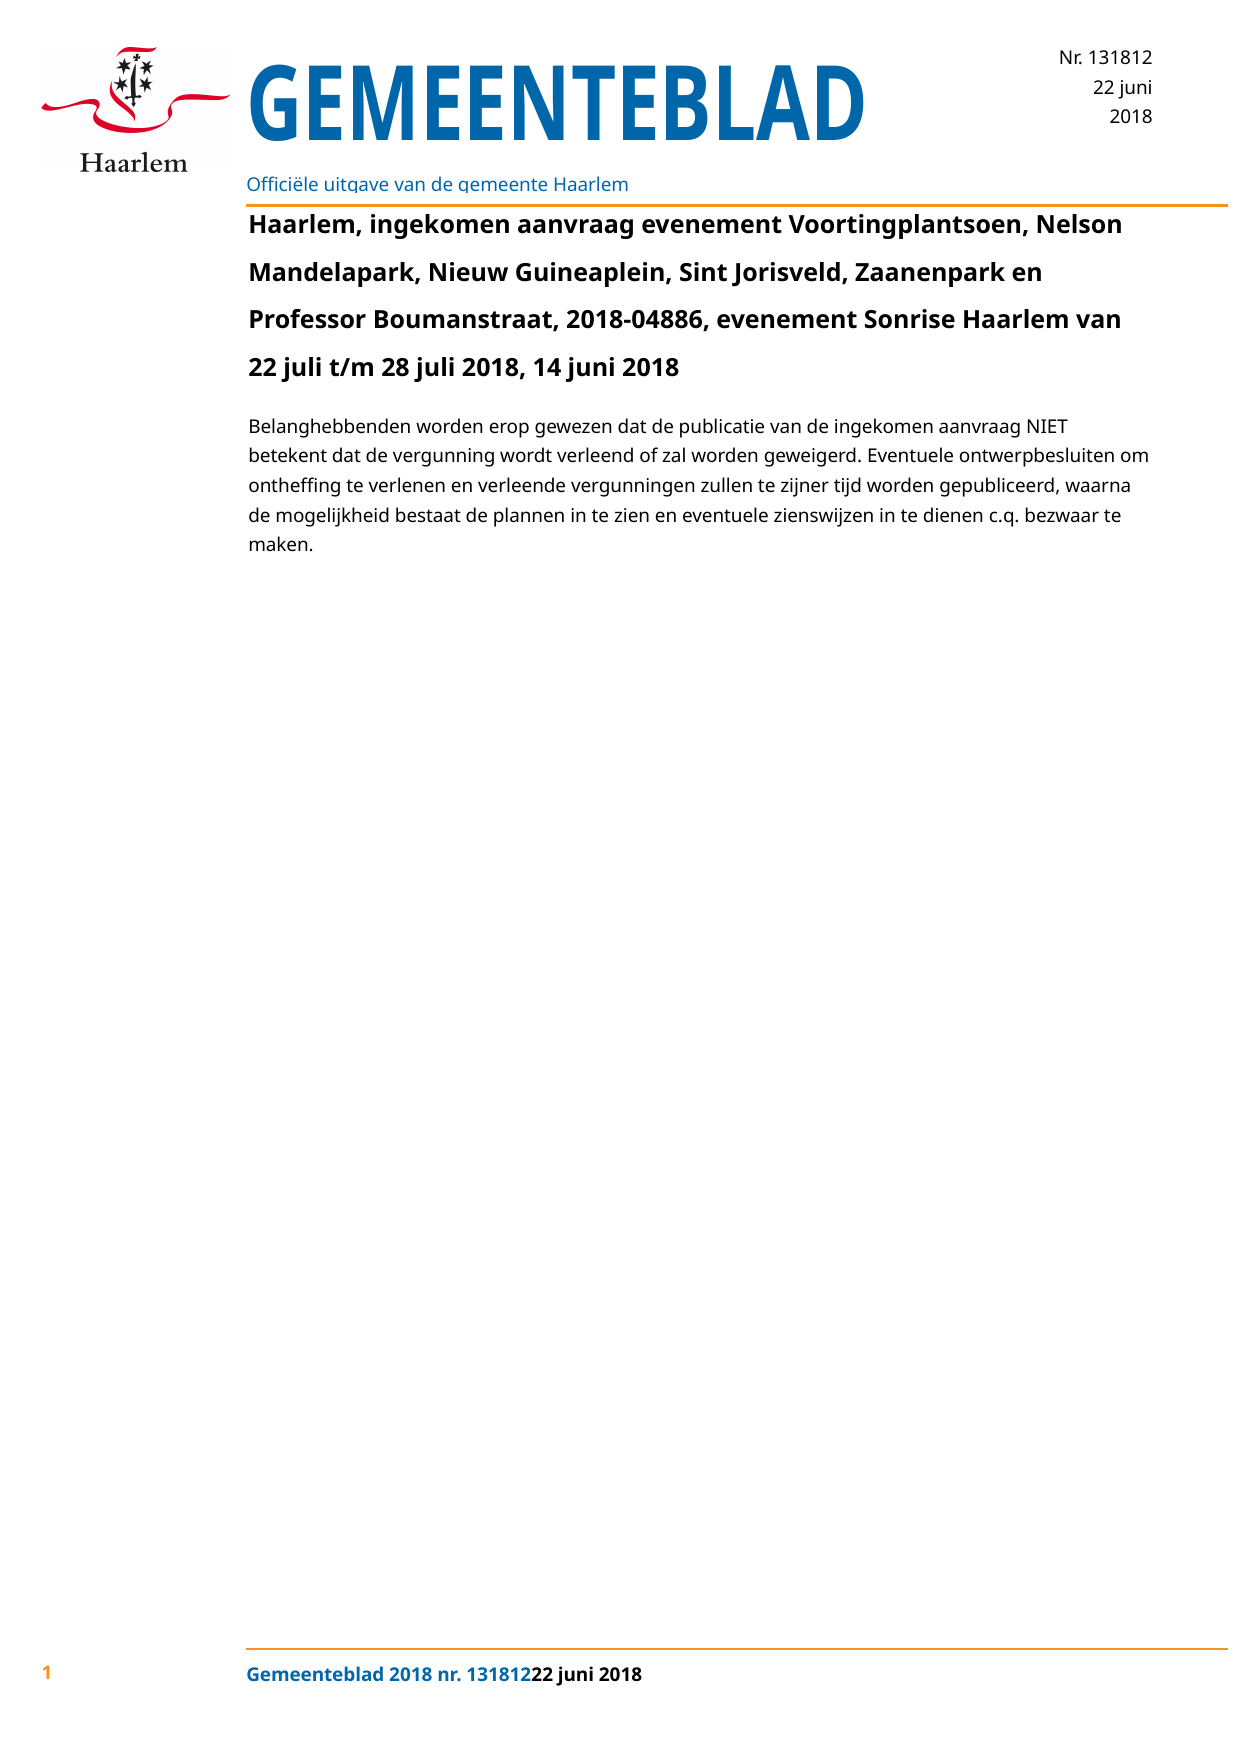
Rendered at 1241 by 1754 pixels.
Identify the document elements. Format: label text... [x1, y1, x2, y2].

text Belanghebbenden worden erop gewezen dat de publicatie van de ingekomen aanvraag NIET betekent dat de vergunning wordt verleend of zal worden geweigerd. Eventuele ontwerpbesluiten om ontheffing te verlenen en verleende vergunningen zullen te zijner tijd worden gepubliceerd, waarna de mogelijkheid bestaat de plannen in te zien en eventuele zienswijzen in te dienen c.q. bezwaar te maken. [248, 413, 1152, 557]
text Haarlem, ingekomen aanvraag evenement Voortingplantsoen, Nelson Mandelapark, Nieuw Guineaplein, Sint Jorisveld, Zaanenpark en Professor Boumanstraat, 2018-04886, evenement Sonrise Haarlem van 22 juli t/m 28 juli 2018, 14 juni 2018 [248, 207, 1152, 384]
picture [41, 47, 231, 172]
